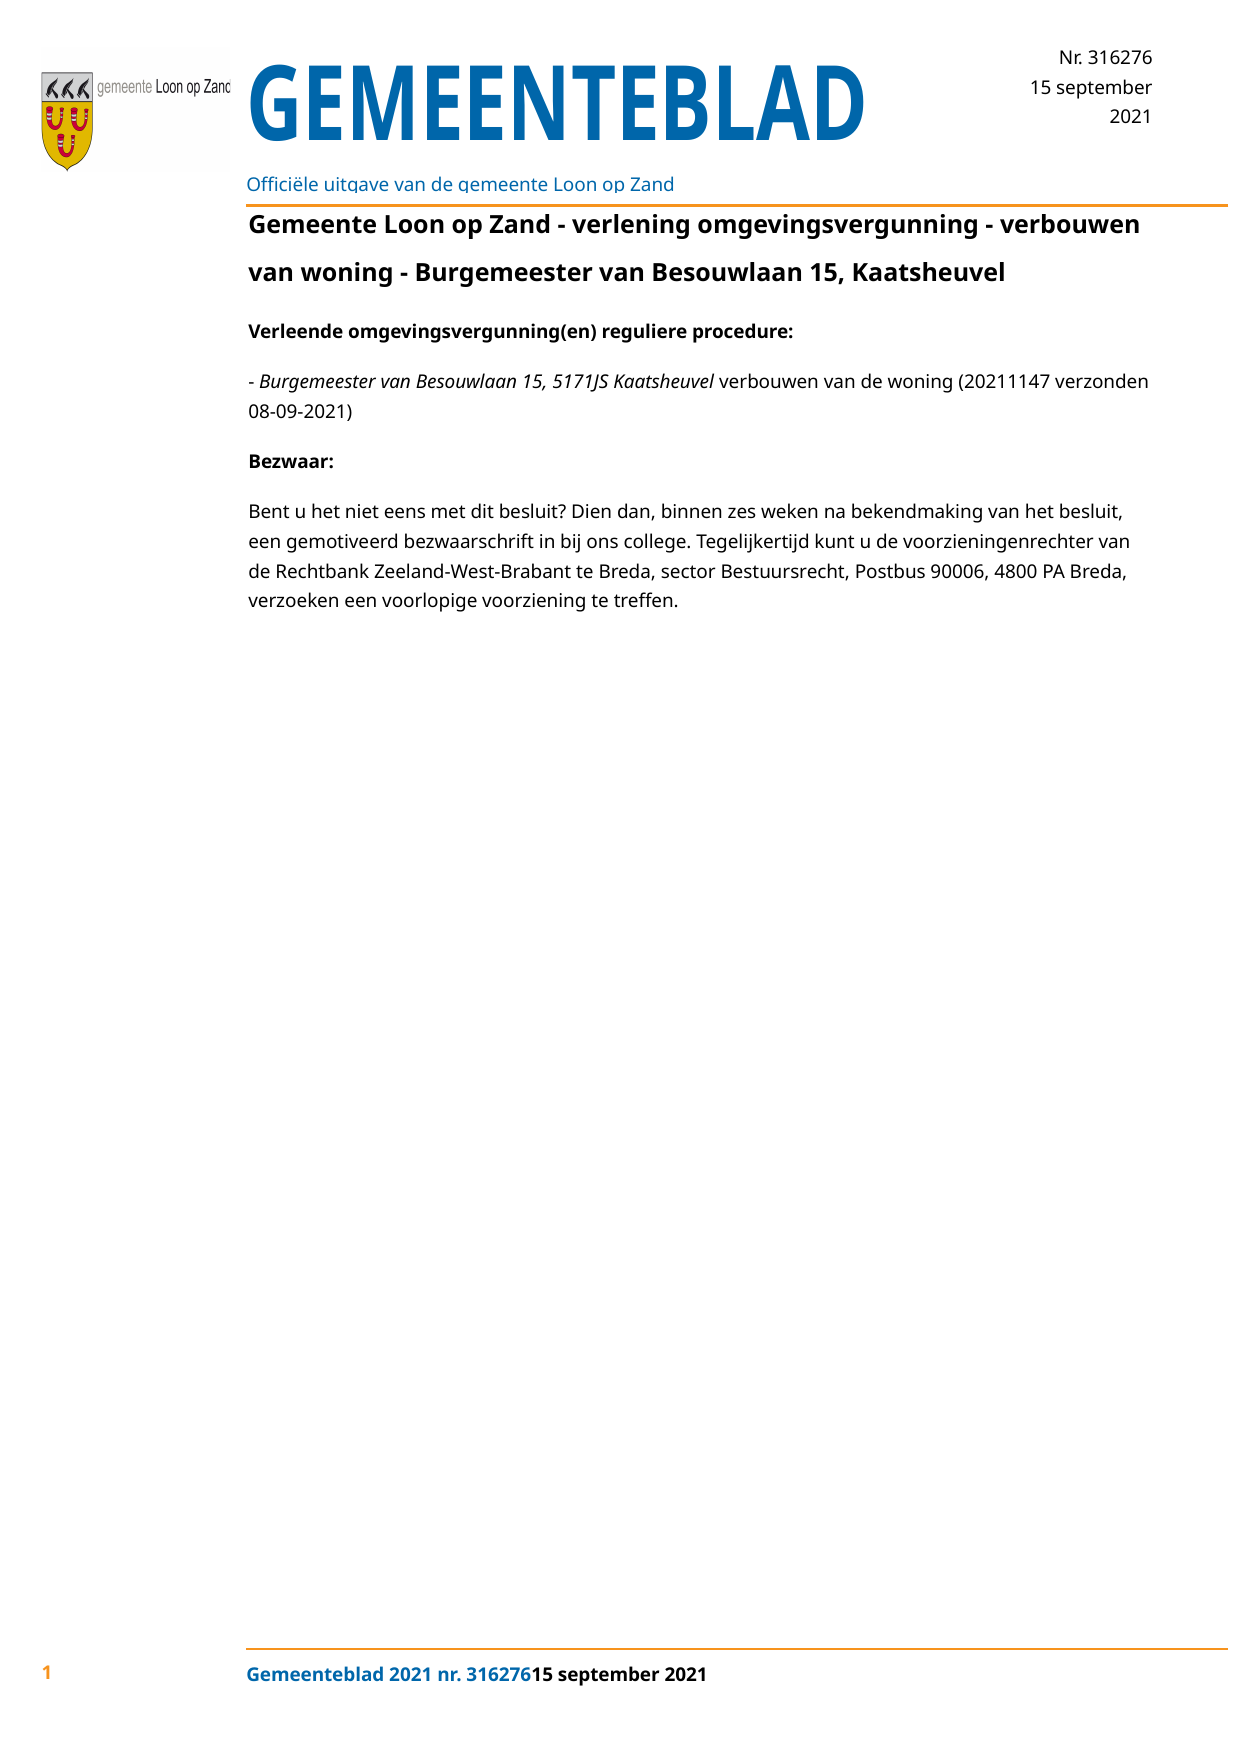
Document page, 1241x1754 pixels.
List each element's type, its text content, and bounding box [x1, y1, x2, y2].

text Gemeente Loon op Zand - verlening omgevingsvergunning - verbouwen van woning - Burgemeester van Besouwlaan 15, Kaatsheuvel [248, 207, 1152, 288]
text Bezwaar: [248, 448, 1152, 474]
text Bent u het niet eens met dit besluit? Dien dan, binnen zes weken na bekendmaking van het besluit, een gemotiveerd bezwaarschrift in bij ons college. Tegelijkertijd kunt u de voorzieningenrechter van de Rechtbank Zeeland-West-Brabant te Breda, sector Bestuursrecht, Postbus 90006, 4800 PA Breda, verzoeken een voorlopige voorziening te treffen. [248, 499, 1152, 613]
picture [41, 47, 231, 172]
text - Burgemeester van Besouwlaan 15, 5171JS Kaatsheuvel verbouwen van de woning (20211147 verzonden 08-09-2021) [248, 368, 1152, 424]
text Verleende omgevingsvergunning(en) reguliere procedure: [248, 318, 1152, 344]
